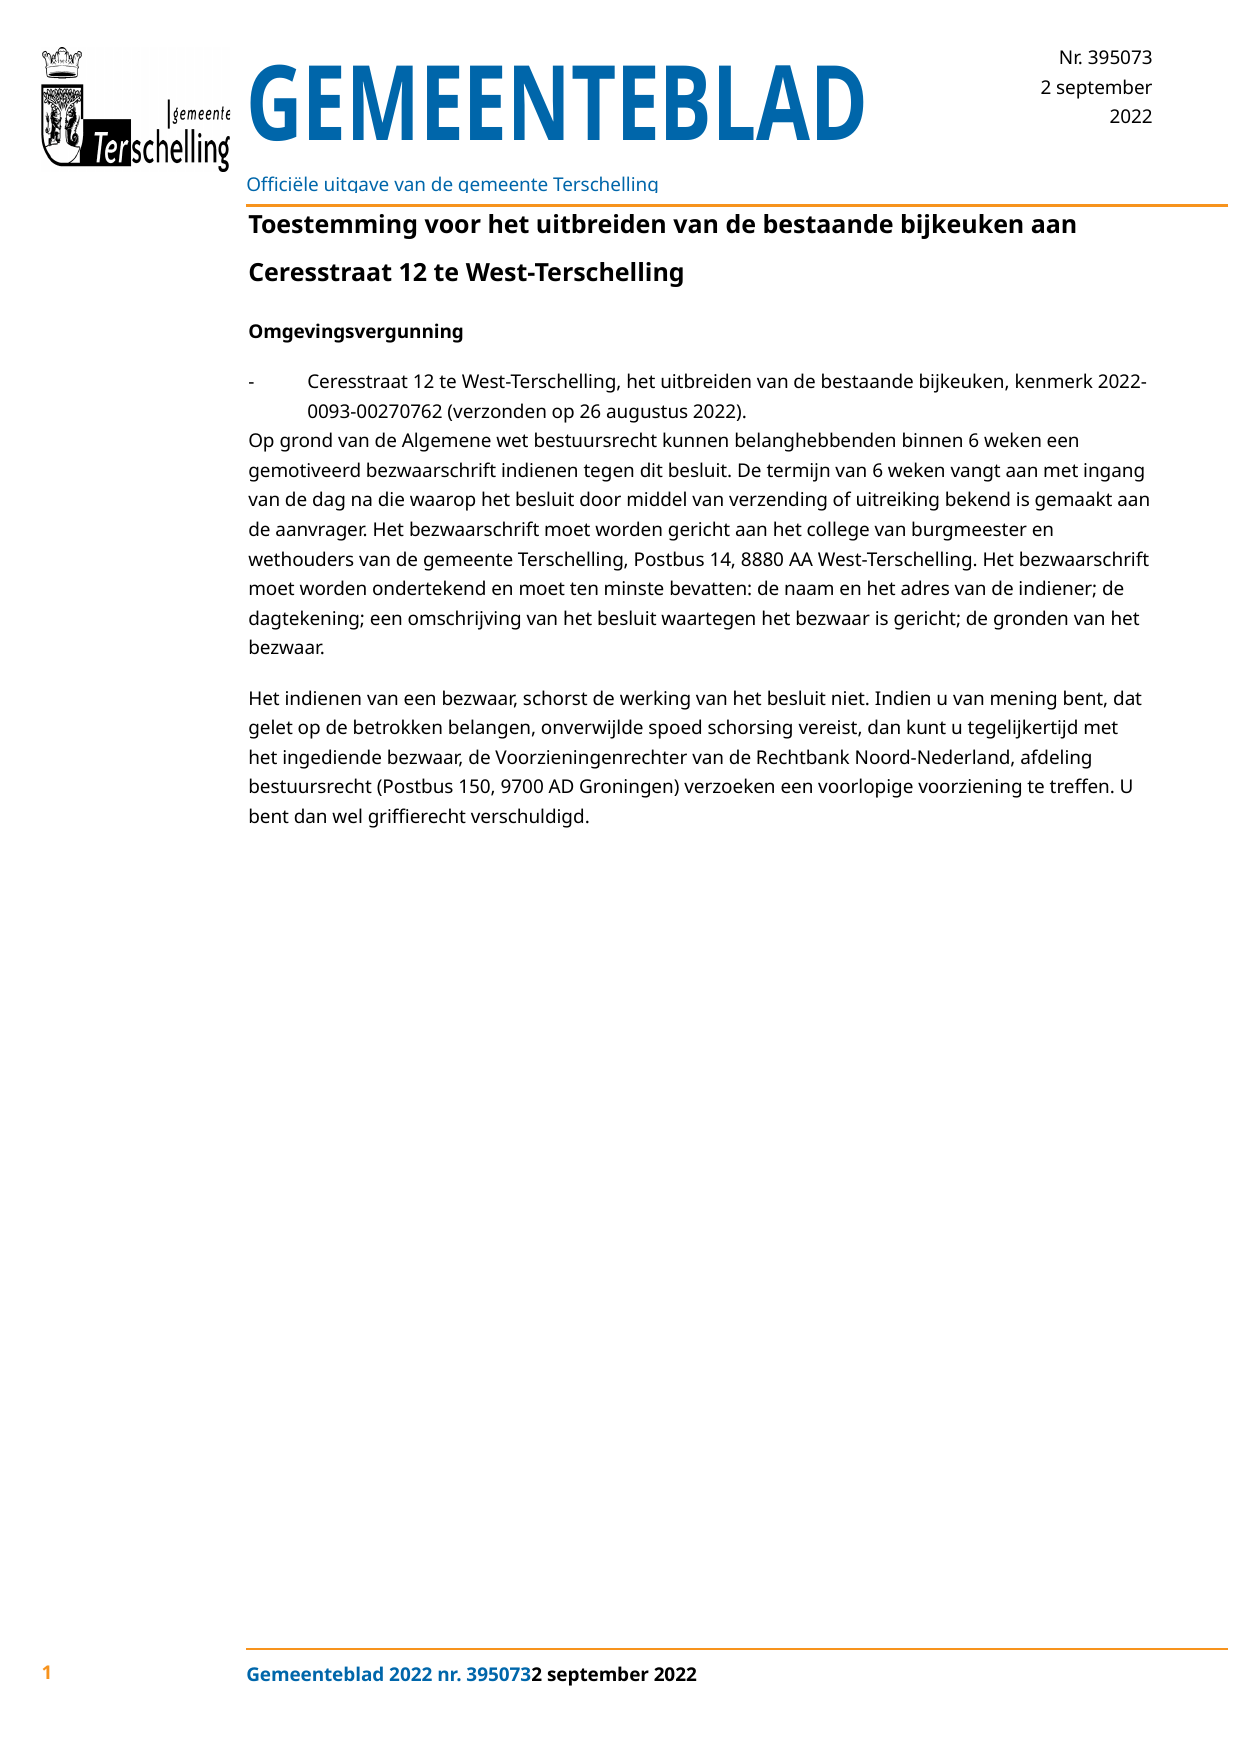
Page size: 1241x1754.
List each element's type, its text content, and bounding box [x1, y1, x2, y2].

list Ceresstraat 12 te West-Terschelling, het uitbreiden van de bestaande bijkeuken, kenmerk 2022-0093-00270762 (verzonden op 26 augustus 2022). [248, 368, 1152, 424]
picture [41, 47, 231, 172]
text Op grond van de Algemene wet bestuursrecht kunnen belanghebbenden binnen 6 weken een gemotiveerd bezwaarschrift indienen tegen dit besluit. De termijn van 6 weken vangt aan met ingang van de dag na die waarop het besluit door middel van verzending of uitreiking bekend is gemaakt aan de aanvrager. Het bezwaarschrift moet worden gericht aan het college van burgmeester en wethouders van de gemeente Terschelling, Postbus 14, 8880 AA West-Terschelling. Het bezwaarschrift moet worden ondertekend en moet ten minste bevatten: de naam en het adres van de indiener; de dagtekening; een omschrijving van het besluit waartegen het bezwaar is gericht; de gronden van het bezwaar. [248, 427, 1152, 660]
text Het indienen van een bezwaar, schorst de werking van het besluit niet. Indien u van mening bent, dat gelet op de betrokken belangen, onverwijlde spoed schorsing vereist, dan kunt u tegelijkertijd met het ingediende bezwaar, de Voorzieningenrechter van de Rechtbank Noord-Nederland, afdeling bestuursrecht (Postbus 150, 9700 AD Groningen) verzoeken een voorlopige voorziening te treffen. U bent dan wel griffierecht verschuldigd. [248, 685, 1152, 829]
text Omgevingsvergunning [248, 318, 1152, 344]
text Toestemming voor het uitbreiden van de bestaande bijkeuken aan Ceresstraat 12 te West-Terschelling [248, 207, 1152, 288]
